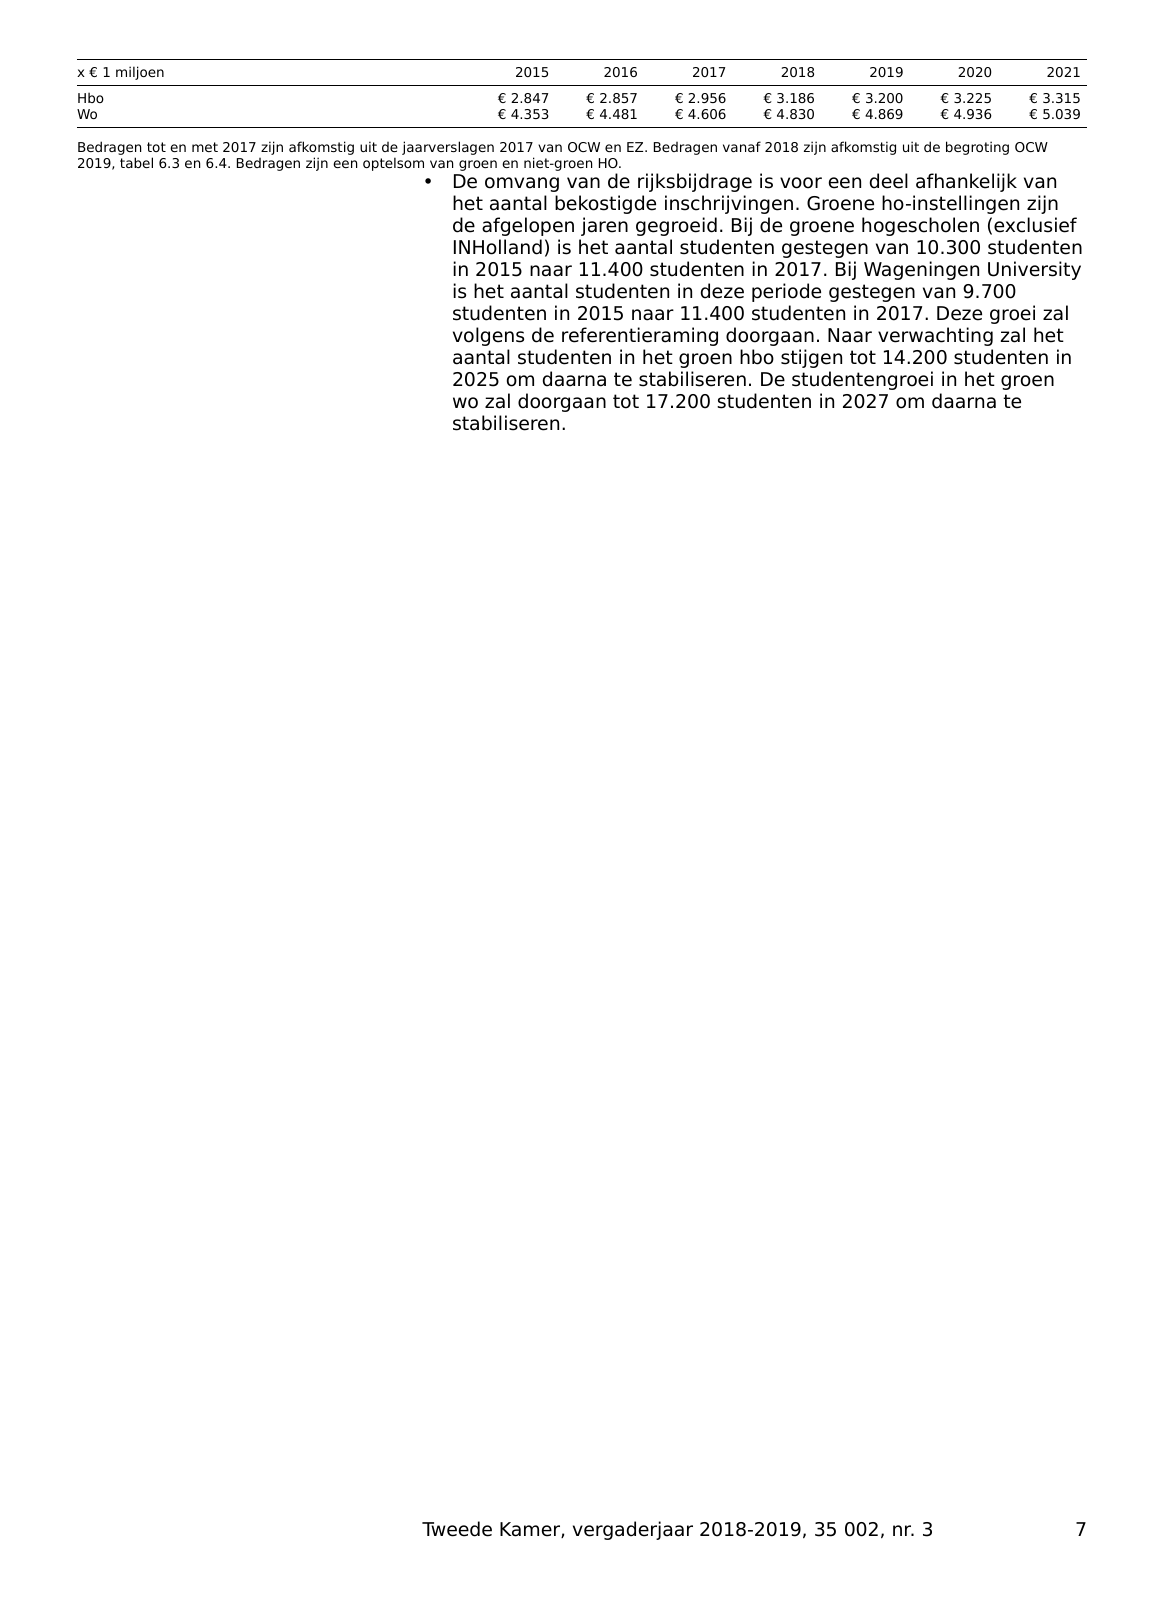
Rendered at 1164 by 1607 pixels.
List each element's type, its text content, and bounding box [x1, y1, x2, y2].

table_header x € 1 miljoen [77, 60, 466, 85]
table_header 2020 [909, 60, 998, 85]
table_cell € 3.225 [909, 86, 998, 107]
table_cell € 4.830 [732, 107, 821, 127]
table_cell € 2.956 [644, 86, 732, 107]
table_header 2021 [998, 60, 1087, 85]
table_cell € 3.200 [821, 86, 909, 107]
table_cell € 4.869 [821, 107, 909, 127]
table_cell Hbo [77, 86, 466, 107]
table_cell € 3.186 [732, 86, 821, 107]
table_cell € 2.847 [466, 86, 555, 107]
table_cell Bedragen tot en met 2017 zijn afkomstig uit de jaarverslagen 2017 van OCW en EZ. Bedragen vanaf 2018 zijn afkomstig uit de begroting OCW 2019, tabel 6.3 en 6.4. Bedragen zijn een optelsom van groen en niet-groen HO. [77, 128, 1087, 171]
table_header 2018 [732, 60, 821, 85]
table_header 2017 [644, 60, 732, 85]
table_header 2016 [555, 60, 644, 85]
table_cell € 2.857 [555, 86, 644, 107]
table_cell € 3.315 [998, 86, 1087, 107]
table_cell € 4.606 [644, 107, 732, 127]
table_cell € 5.039 [998, 107, 1087, 127]
table_header 2019 [821, 60, 909, 85]
table_header 2015 [466, 60, 555, 85]
text • De omvang van de rijksbijdrage is voor een deel afhankelijk van het aantal bekostigde inschrijvingen. Groene ho-instellingen zijn de afgelopen jaren gegroeid. Bij de groene hogescholen (exclusief INHolland) is het aantal studenten gestegen van 10.300 studenten in 2015 naar 11.400 studenten in 2017. Bij Wageningen University is het aantal studenten in deze periode gestegen van 9.700 studenten in 2015 naar 11.400 studenten in 2017. Deze groei zal volgens de referentieraming doorgaan. Naar verwachting zal het aantal studenten in het groen hbo stijgen tot 14.200 studenten in 2025 om daarna te stabiliseren. De studentengroei in het groen wo zal doorgaan tot 17.200 studenten in 2027 om daarna te stabiliseren. [422, 171, 1087, 435]
table_cell € 4.353 [466, 107, 555, 127]
table_cell Wo [77, 107, 466, 127]
table_cell € 4.936 [909, 107, 998, 127]
table_cell € 4.481 [555, 107, 644, 127]
